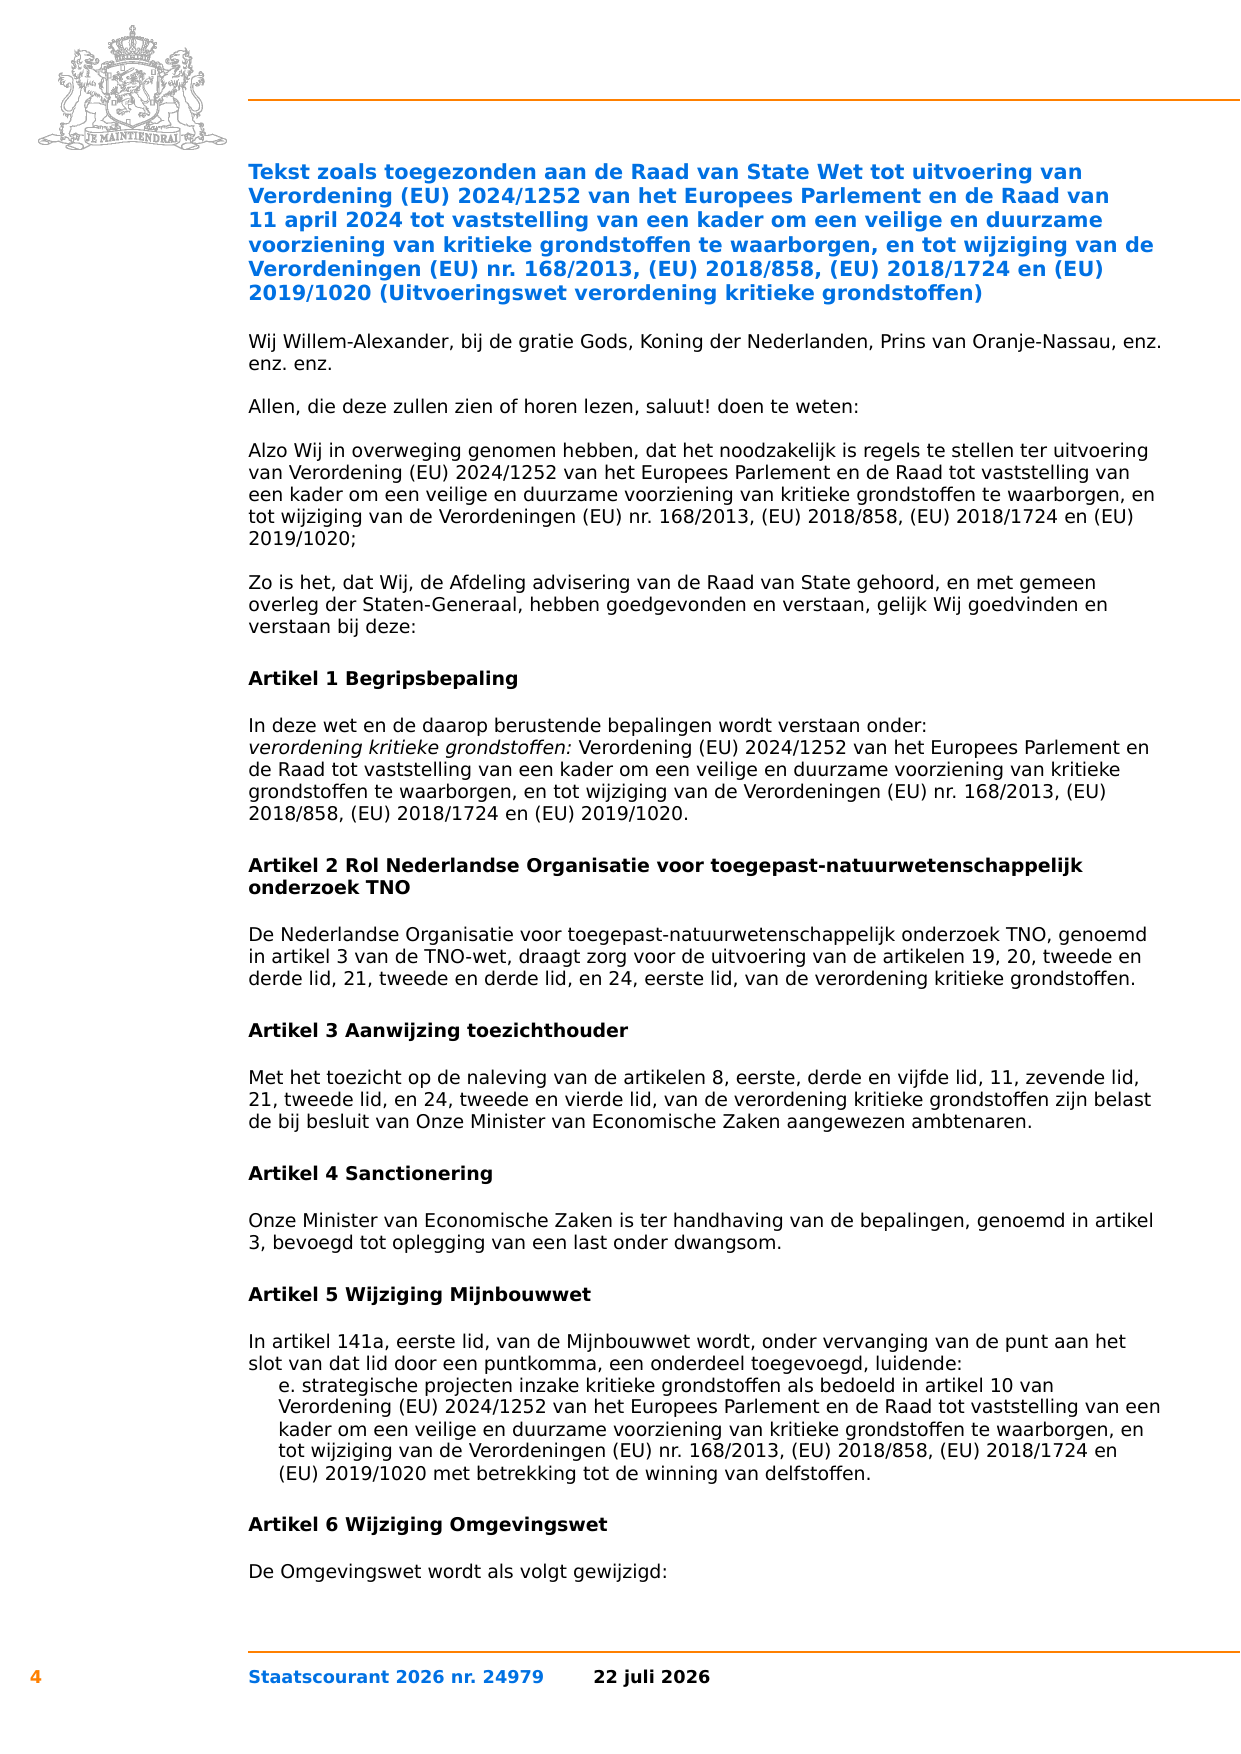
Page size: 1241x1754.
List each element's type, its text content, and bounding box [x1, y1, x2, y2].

text De Nederlandse Organisatie voor toegepast-natuurwetenschappelijk onderzoek TNO, genoemd in artikel 3 van de TNO-wet, draagt zorg voor de uitvoering van de artikelen 19, 20, tweede en derde lid, 21, tweede en derde lid, en 24, eerste lid, van de verordening kritieke grondstoffen. [248, 924, 1163, 990]
text e. strategische projecten inzake kritieke grondstoffen als bedoeld in artikel 10 van Verordening (EU) 2024/1252 van het Europees Parlement en de Raad tot vaststelling van een kader om een veilige en duurzame voorziening van kritieke grondstoffen te waarborgen, en tot wijziging van de Verordeningen (EU) nr. 168/2013, (EU) 2018/858, (EU) 2018/1724 en (EU) 2019/1020 met betrekking tot de winning van delfstoffen. [278, 1374, 1163, 1484]
text Wij Willem-Alexander, bij de gratie Gods, Koning der Nederlanden, Prins van Oranje-Nassau, enz. enz. enz. [248, 331, 1163, 374]
text verordening kritieke grondstoffen: Verordening (EU) 2024/1252 van het Europees Parlement en de Raad tot vaststelling van een kader om een veilige en duurzame voorziening van kritieke grondstoffen te waarborgen, en tot wijziging van de Verordeningen (EU) nr. 168/2013, (EU) 2018/858, (EU) 2018/1724 en (EU) 2019/1020. [248, 737, 1163, 825]
text Zo is het, dat Wij, de Afdeling advisering van de Raad van State gehoord, en met gemeen overleg der Staten-Generaal, hebben goedgevonden en verstaan, gelijk Wij goedvinden en verstaan bij deze: [248, 572, 1163, 638]
text Allen, die deze zullen zien of horen lezen, saluut! doen te weten: [248, 396, 1163, 418]
text De Omgevingswet wordt als volgt gewijzigd: [248, 1561, 1163, 1583]
subtitle Artikel 5 Wijziging Mijnbouwwet [248, 1283, 1163, 1306]
subtitle Artikel 6 Wijziging Omgevingswet [248, 1514, 1163, 1536]
text In deze wet en de daarop berustende bepalingen wordt verstaan onder: [248, 715, 1163, 737]
subtitle Artikel 3 Aanwijzing toezichthouder [248, 1020, 1163, 1042]
text Alzo Wij in overweging genomen hebben, dat het noodzakelijk is regels te stellen ter uitvoering van Verordening (EU) 2024/1252 van het Europees Parlement en de Raad tot vaststelling van een kader om een veilige en duurzame voorziening van kritieke grondstoffen te waarborgen, en tot wijziging van de Verordeningen (EU) nr. 168/2013, (EU) 2018/858, (EU) 2018/1724 en (EU) 2019/1020; [248, 440, 1163, 550]
text In artikel 141a, eerste lid, van de Mijnbouwwet wordt, onder vervanging van de punt aan het slot van dat lid door een puntkomma, een onderdeel toegevoegd, luidende: [248, 1331, 1163, 1374]
subtitle Artikel 4 Sanctionering [248, 1163, 1163, 1184]
subtitle Artikel 2 Rol Nederlandse Organisatie voor toegepast-natuurwetenschappelijk onderzoek TNO [248, 855, 1163, 899]
subtitle Artikel 1 Begripsbepaling [248, 668, 1163, 690]
subtitle Tekst zoals toegezonden aan de Raad van State Wet tot uitvoering van Verordening (EU) 2024/1252 van het Europees Parlement en de Raad van 11 april 2024 tot vaststelling van een kader om een veilige en duurzame voorziening van kritieke grondstoffen te waarborgen, en tot wijziging van de Verordeningen (EU) nr. 168/2013, (EU) 2018/858, (EU) 2018/1724 en (EU) 2019/1020 (Uitvoeringswet verordening kritieke grondstoffen) [248, 160, 1163, 306]
picture [38, 25, 227, 150]
text Met het toezicht op de naleving van de artikelen 8, eerste, derde en vijfde lid, 11, zevende lid, 21, tweede lid, en 24, tweede en vierde lid, van de verordening kritieke grondstoffen zijn belast de bij besluit van Onze Minister van Economische Zaken aangewezen ambtenaren. [248, 1067, 1163, 1133]
text Onze Minister van Economische Zaken is ter handhaving van de bepalingen, genoemd in artikel 3, bevoegd tot oplegging van een last onder dwangsom. [248, 1209, 1163, 1253]
